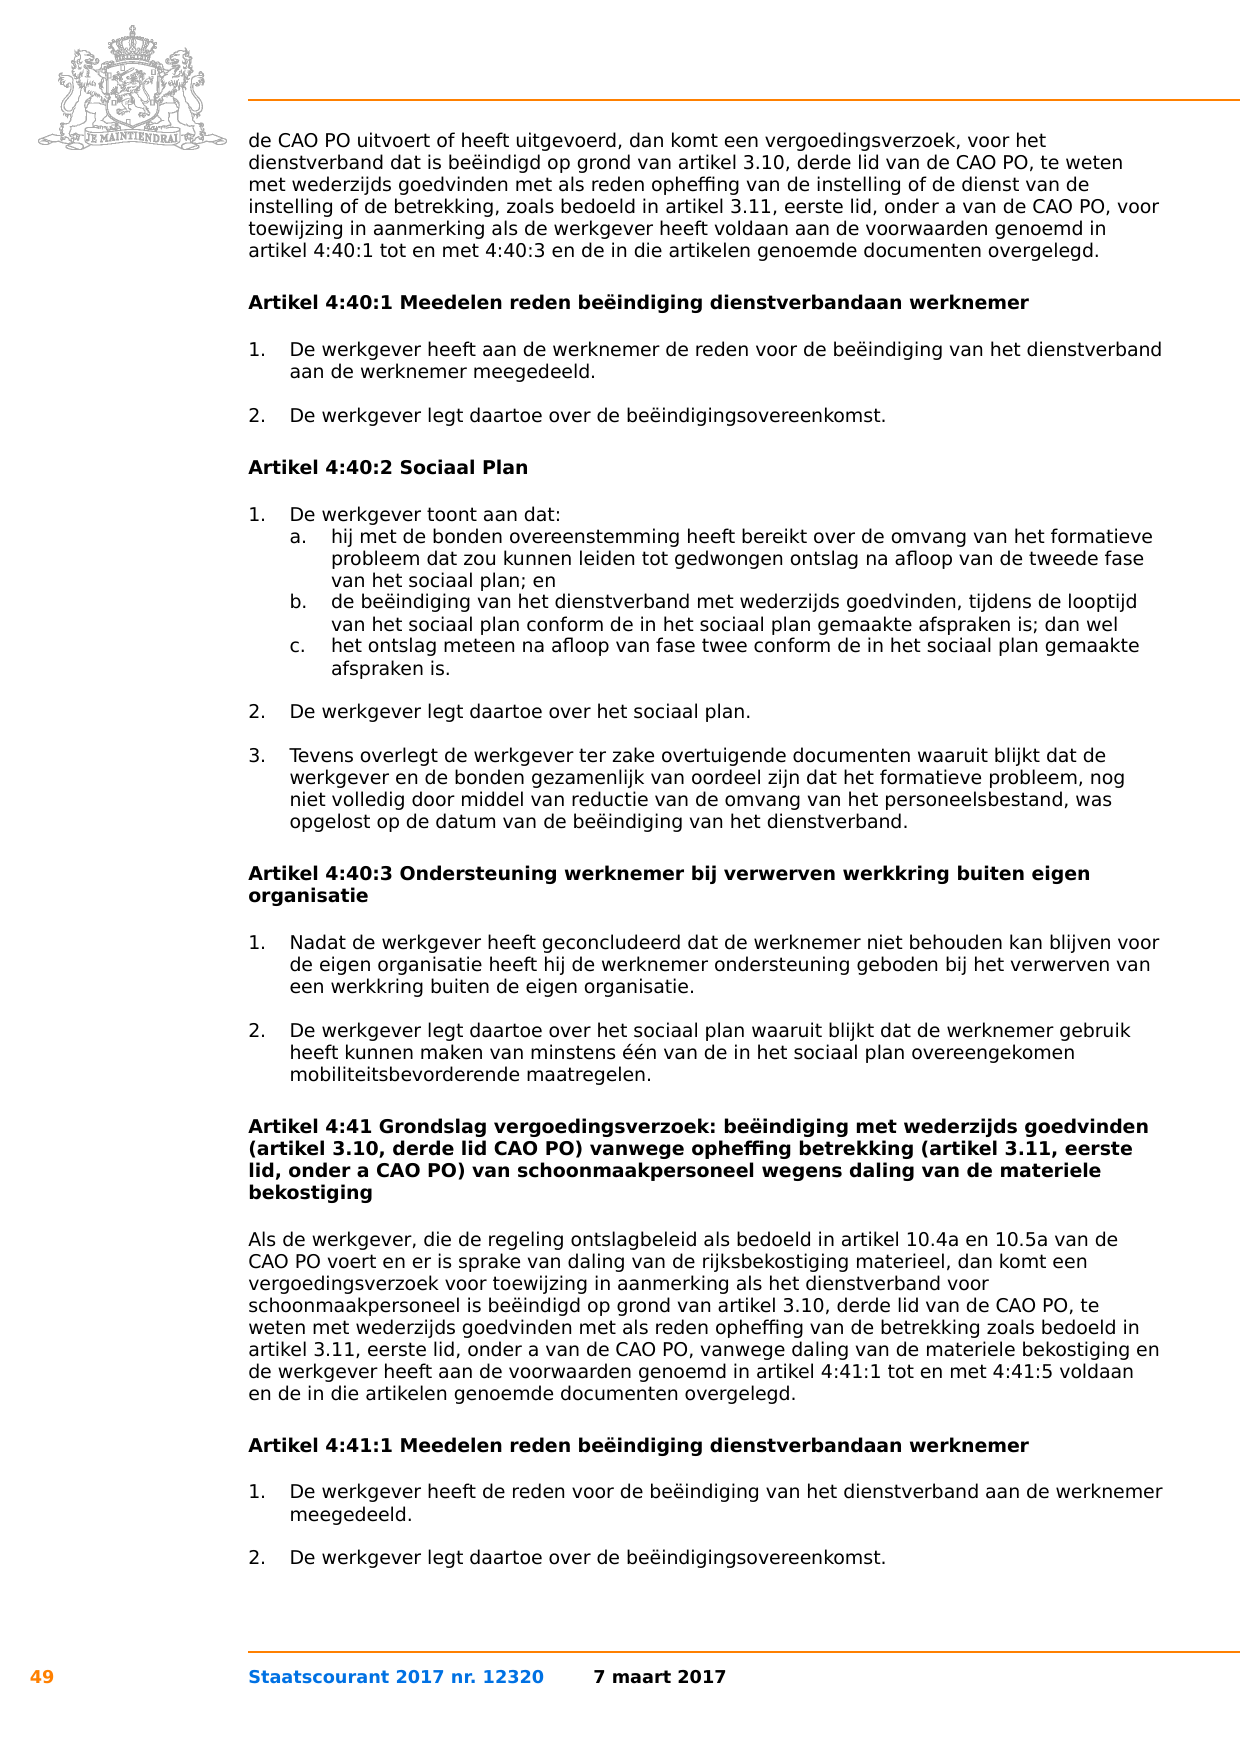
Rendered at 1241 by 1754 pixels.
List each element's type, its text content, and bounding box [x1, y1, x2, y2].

subtitle Artikel 4:40:2 Sociaal Plan [248, 457, 1163, 478]
picture [38, 25, 227, 150]
subtitle Artikel 4:41:1 Meedelen reden beëindiging dienstverbandaan werknemer [248, 1434, 1163, 1456]
text a. hij met de bonden overeenstemming heeft bereikt over de omvang van het formatieve probleem dat zou kunnen leiden tot gedwongen ontslag na afloop van de tweede fase van het sociaal plan; en [289, 526, 1163, 591]
text de CAO PO uitvoert of heeft uitgevoerd, dan komt een vergoedingsverzoek, voor het dienstverband dat is beëindigd op grond van artikel 3.10, derde lid van de CAO PO, te weten met wederzijds goedvinden met als reden opheffing van de instelling of de dienst van de instelling of de betrekking, zoals bedoeld in artikel 3.11, eerste lid, onder a van de CAO PO, voor toewijzing in aanmerking als de werkgever heeft voldaan aan de voorwaarden genoemd in artikel 4:40:1 tot en met 4:40:3 en de in die artikelen genoemde documenten overgelegd. [248, 130, 1163, 262]
text 1. De werkgever toont aan dat: [248, 503, 1163, 526]
text Als de werkgever, die de regeling ontslagbeleid als bedoeld in artikel 10.4a en 10.5a van de CAO PO voert en er is sprake van daling van de rijksbekostiging materieel, dan komt een vergoedingsverzoek voor toewijzing in aanmerking als het dienstverband voor schoonmaakpersoneel is beëindigd op grond van artikel 3.10, derde lid van de CAO PO, te weten met wederzijds goedvinden met als reden opheffing van de betrekking zoals bedoeld in artikel 3.11, eerste lid, onder a van de CAO PO, vanwege daling van de materiele bekostiging en de werkgever heeft aan de voorwaarden genoemd in artikel 4:41:1 tot en met 4:41:5 voldaan en de in die artikelen genoemde documenten overgelegd. [248, 1229, 1163, 1404]
subtitle Artikel 4:40:3 Ondersteuning werknemer bij verwerven werkkring buiten eigen organisatie [248, 863, 1163, 907]
text c. het ontslag meteen na afloop van fase twee conform de in het sociaal plan gemaakte afspraken is. [289, 635, 1163, 679]
subtitle Artikel 4:40:1 Meedelen reden beëindiging dienstverbandaan werknemer [248, 292, 1163, 314]
text 3. Tevens overlegt de werkgever ter zake overtuigende documenten waaruit blijkt dat de werkgever en de bonden gezamenlijk van oordeel zijn dat het formatieve probleem, nog niet volledig door middel van reductie van de omvang van het personeelsbestand, was opgelost op de datum van de beëindiging van het dienstverband. [248, 745, 1163, 833]
text 1. De werkgever heeft aan de werknemer de reden voor de beëindiging van het dienstverband aan de werknemer meegedeeld. [248, 339, 1163, 383]
subtitle Artikel 4:41 Grondslag vergoedingsverzoek: beëindiging met wederzijds goedvinden (artikel 3.10, derde lid CAO PO) vanwege opheffing betrekking (artikel 3.11, eerste lid, onder a CAO PO) van schoonmaakpersoneel wegens daling van de materiele bekostiging [248, 1116, 1163, 1204]
text 2. De werkgever legt daartoe over de beëindigingsovereenkomst. [248, 404, 1163, 427]
text b. de beëindiging van het dienstverband met wederzijds goedvinden, tijdens de looptijd van het sociaal plan conform de in het sociaal plan gemaakte afspraken is; dan wel [289, 591, 1163, 635]
text 2. De werkgever legt daartoe over het sociaal plan. [248, 701, 1163, 723]
text 1. De werkgever heeft de reden voor de beëindiging van het dienstverband aan de werknemer meegedeeld. [248, 1481, 1163, 1525]
text 1. Nadat de werkgever heeft geconcludeerd dat de werknemer niet behouden kan blijven voor de eigen organisatie heeft hij de werknemer ondersteuning geboden bij het verwerven van een werkkring buiten de eigen organisatie. [248, 932, 1163, 998]
text 2. De werkgever legt daartoe over het sociaal plan waaruit blijkt dat de werknemer gebruik heeft kunnen maken van minstens één van de in het sociaal plan overeengekomen mobiliteitsbevorderende maatregelen. [248, 1020, 1163, 1086]
text 2. De werkgever legt daartoe over de beëindigingsovereenkomst. [248, 1547, 1163, 1569]
